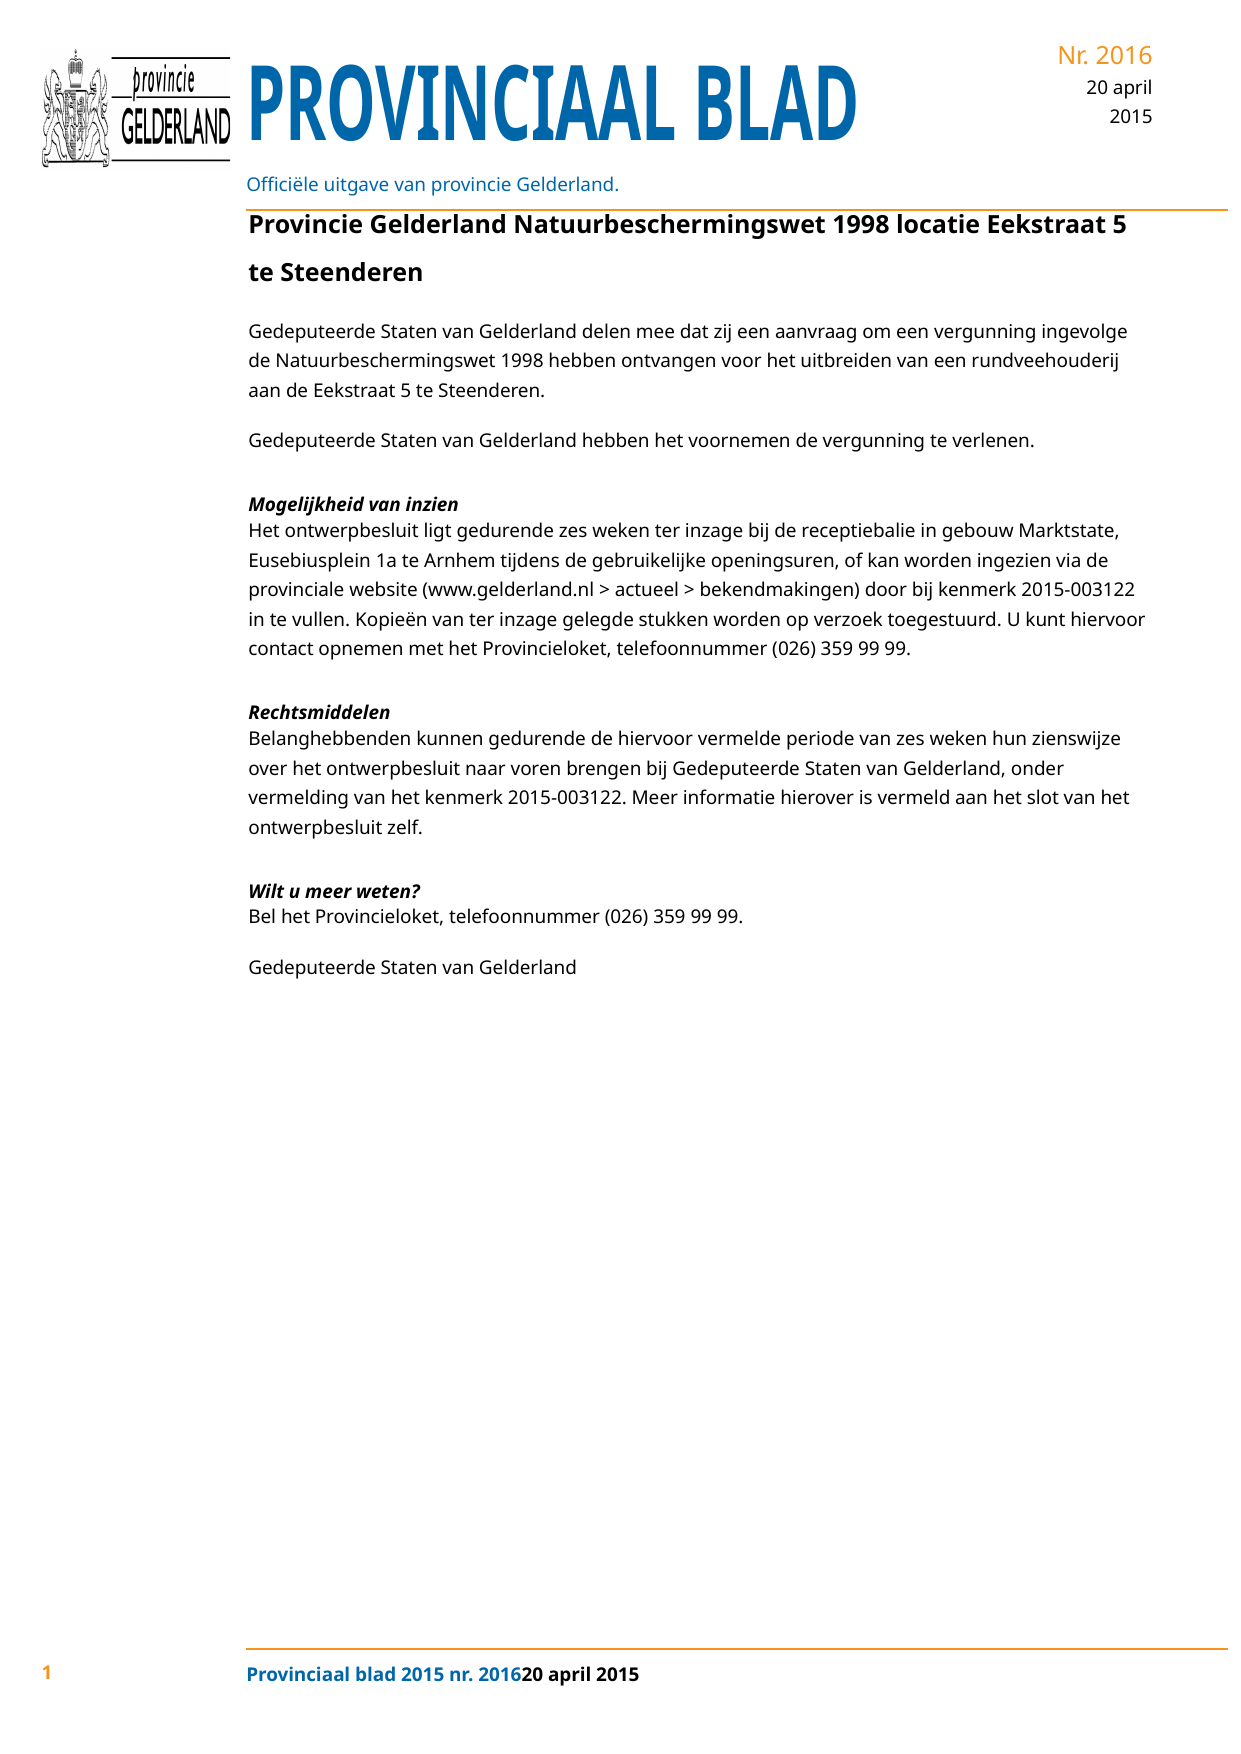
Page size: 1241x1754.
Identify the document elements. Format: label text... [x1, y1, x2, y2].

text Gedeputeerde Staten van Gelderland delen mee dat zij een aanvraag om een vergunning ingevolge de Natuurbeschermingswet 1998 hebben ontvangen voor het uitbreiden van een rundveehouderij aan de Eekstraat 5 te Steenderen. [248, 318, 1152, 403]
text Mogelijkheid van inzien [248, 491, 1152, 517]
picture [41, 47, 231, 172]
text Provincie Gelderland Natuurbeschermingswet 1998 locatie Eekstraat 5 te Steenderen [248, 211, 1152, 288]
text Wilt u meer weten? [248, 878, 1152, 904]
text Gedeputeerde Staten van Gelderland hebben het voornemen de vergunning te verlenen. [248, 427, 1152, 453]
text Belanghebbenden kunnen gedurende de hiervoor vermelde periode van zes weken hun zienswijze over het ontwerpbesluit naar voren brengen bij Gedeputeerde Staten van Gelderland, onder vermelding van het kenmerk 2015-003122. Meer informatie hierover is vermeld aan het slot van het ontwerpbesluit zelf. [248, 725, 1152, 840]
text Bel het Provincieloket, telefoonnummer (026) 359 99 99. [248, 904, 1152, 929]
text Het ontwerpbesluit ligt gedurende zes weken ter inzage bij de receptiebalie in gebouw Marktstate, Eusebiusplein 1a te Arnhem tijdens de gebruikelijke openingsuren, of kan worden ingezien via de provinciale website (www.gelderland.nl > actueel > bekendmakingen) door bij kenmerk 2015-003122 in te vullen. Kopieën van ter inzage gelegde stukken worden op verzoek toegestuurd. U kunt hiervoor contact opnemen met het Provincieloket, telefoonnummer (026) 359 99 99. [248, 517, 1152, 661]
text Rechtsmiddelen [248, 699, 1152, 725]
text Gedeputeerde Staten van Gelderland [248, 954, 1152, 980]
